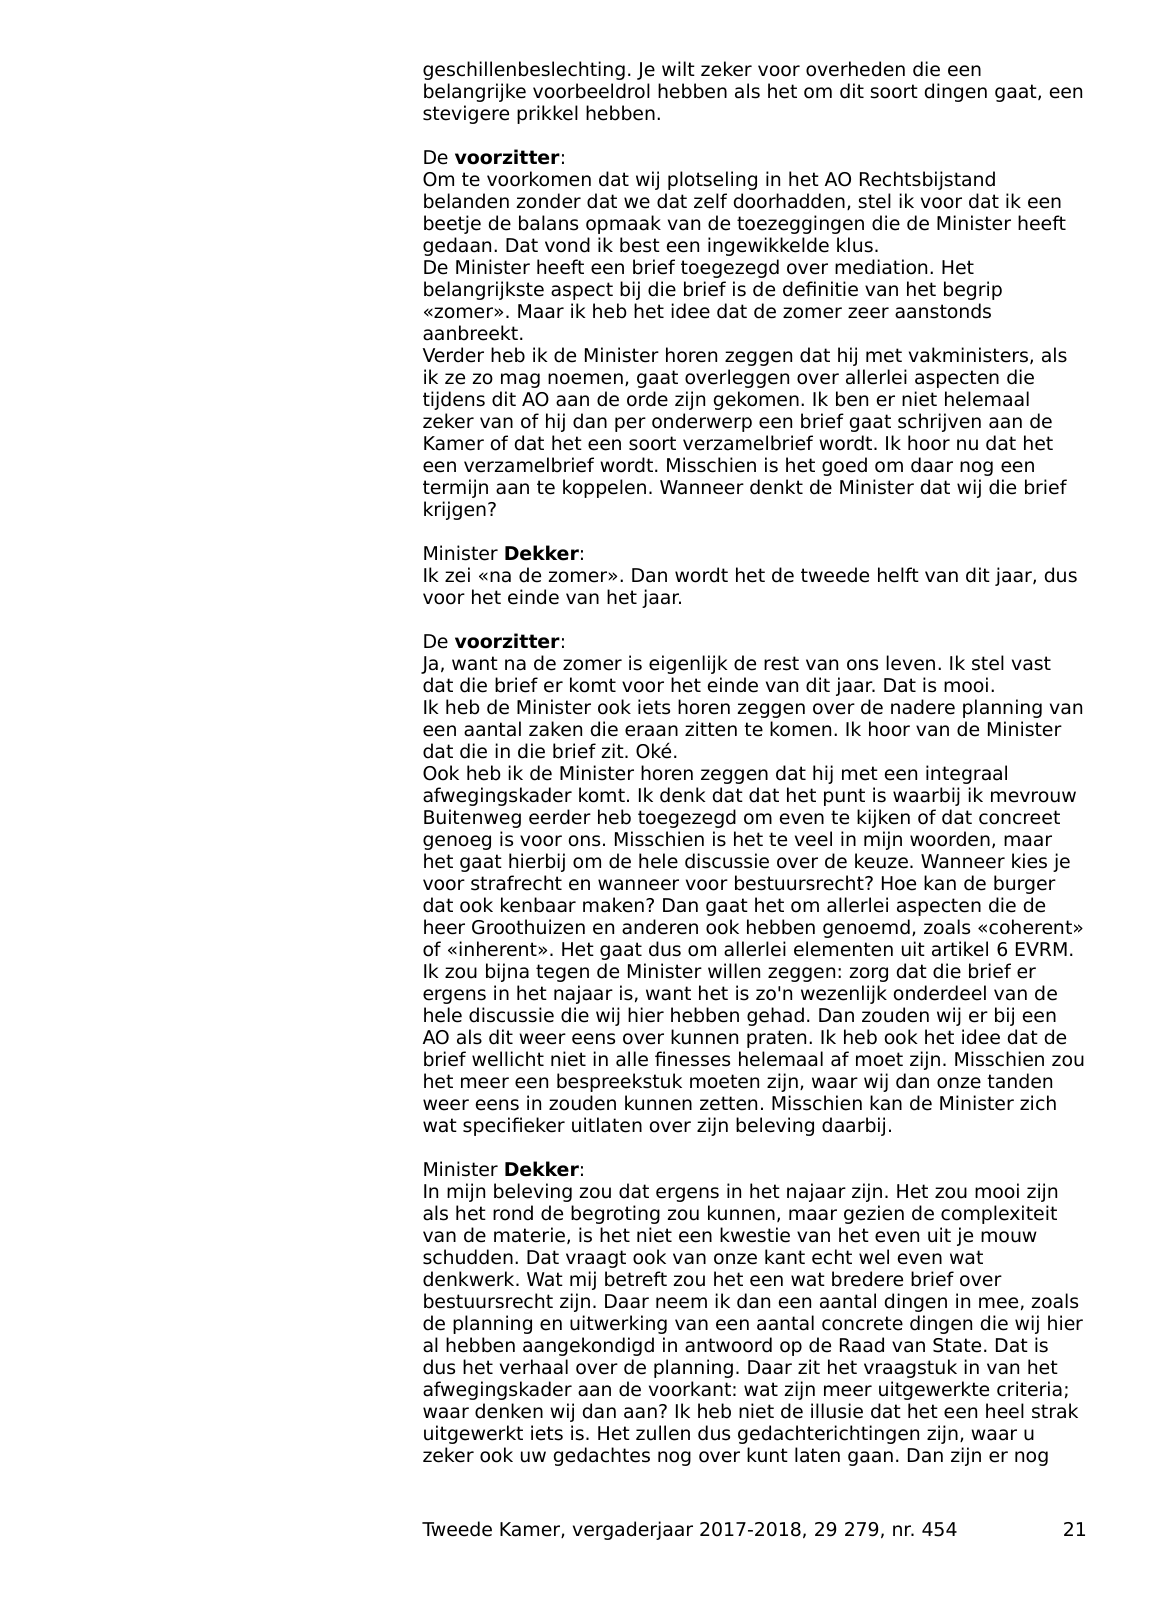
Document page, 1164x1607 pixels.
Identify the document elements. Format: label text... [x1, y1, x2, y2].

text De voorzitter: [422, 147, 1087, 169]
text Om te voorkomen dat wij plotseling in het AO Rechtsbijstand belanden zonder dat we dat zelf doorhadden, stel ik voor dat ik een beetje de balans opmaak van de toezeggingen die de Minister heeft gedaan. Dat vond ik best een ingewikkelde klus. [422, 169, 1087, 257]
text geschillenbeslechting. Je wilt zeker voor overheden die een belangrijke voorbeeldrol hebben als het om dit soort dingen gaat, een stevigere prikkel hebben. [422, 59, 1087, 125]
text Verder heb ik de Minister horen zeggen dat hij met vakministers, als ik ze zo mag noemen, gaat overleggen over allerlei aspecten die tijdens dit AO aan de orde zijn gekomen. Ik ben er niet helemaal zeker van of hij dan per onderwerp een brief gaat schrijven aan de Kamer of dat het een soort verzamelbrief wordt. Ik hoor nu dat het een verzamelbrief wordt. Misschien is het goed om daar nog een termijn aan te koppelen. Wanneer denkt de Minister dat wij die brief krijgen? [422, 345, 1087, 521]
text De voorzitter: [422, 631, 1087, 653]
text De Minister heeft een brief toegezegd over mediation. Het belangrijkste aspect bij die brief is de definitie van het begrip «zomer». Maar ik heb het idee dat de zomer zeer aanstonds aanbreekt. [422, 257, 1087, 345]
text In mijn beleving zou dat ergens in het najaar zijn. Het zou mooi zijn als het rond de begroting zou kunnen, maar gezien de complexiteit van de materie, is het niet een kwestie van het even uit je mouw schudden. Dat vraagt ook van onze kant echt wel even wat denkwerk. Wat mij betreft zou het een wat bredere brief over bestuursrecht zijn. Daar neem ik dan een aantal dingen in mee, zoals de planning en uitwerking van een aantal concrete dingen die wij hier al hebben aangekondigd in antwoord op de Raad van State. Dat is dus het verhaal over de planning. Daar zit het vraagstuk in van het afwegingskader aan de voorkant: wat zijn meer uitgewerkte criteria; waar denken wij dan aan? Ik heb niet de illusie dat het een heel strak uitgewerkt iets is. Het zullen dus gedachterichtingen zijn, waar u zeker ook uw gedachtes nog over kunt laten gaan. Dan zijn er nog [422, 1181, 1087, 1467]
text Minister Dekker: [422, 543, 1087, 565]
text Ik heb de Minister ook iets horen zeggen over de nadere planning van een aantal zaken die eraan zitten te komen. Ik hoor van de Minister dat die in die brief zit. Oké. [422, 697, 1087, 763]
text Ik zei «na de zomer». Dan wordt het de tweede helft van dit jaar, dus voor het einde van het jaar. [422, 565, 1087, 609]
text Minister Dekker: [422, 1159, 1087, 1181]
text Ook heb ik de Minister horen zeggen dat hij met een integraal afwegingskader komt. Ik denk dat dat het punt is waarbij ik mevrouw Buitenweg eerder heb toegezegd om even te kijken of dat concreet genoeg is voor ons. Misschien is het te veel in mijn woorden, maar het gaat hierbij om de hele discussie over de keuze. Wanneer kies je voor strafrecht en wanneer voor bestuursrecht? Hoe kan de burger dat ook kenbaar maken? Dan gaat het om allerlei aspecten die de heer Groothuizen en anderen ook hebben genoemd, zoals «coherent» of «inherent». Het gaat dus om allerlei elementen uit artikel 6 EVRM. Ik zou bijna tegen de Minister willen zeggen: zorg dat die brief er ergens in het najaar is, want het is zo'n wezenlijk onderdeel van de hele discussie die wij hier hebben gehad. Dan zouden wij er bij een AO als dit weer eens over kunnen praten. Ik heb ook het idee dat de brief wellicht niet in alle finesses helemaal af moet zijn. Misschien zou het meer een bespreekstuk moeten zijn, waar wij dan onze tanden weer eens in zouden kunnen zetten. Misschien kan de Minister zich wat specifieker uitlaten over zijn beleving daarbij. [422, 763, 1087, 1137]
text Ja, want na de zomer is eigenlijk de rest van ons leven. Ik stel vast dat die brief er komt voor het einde van dit jaar. Dat is mooi. [422, 653, 1087, 697]
